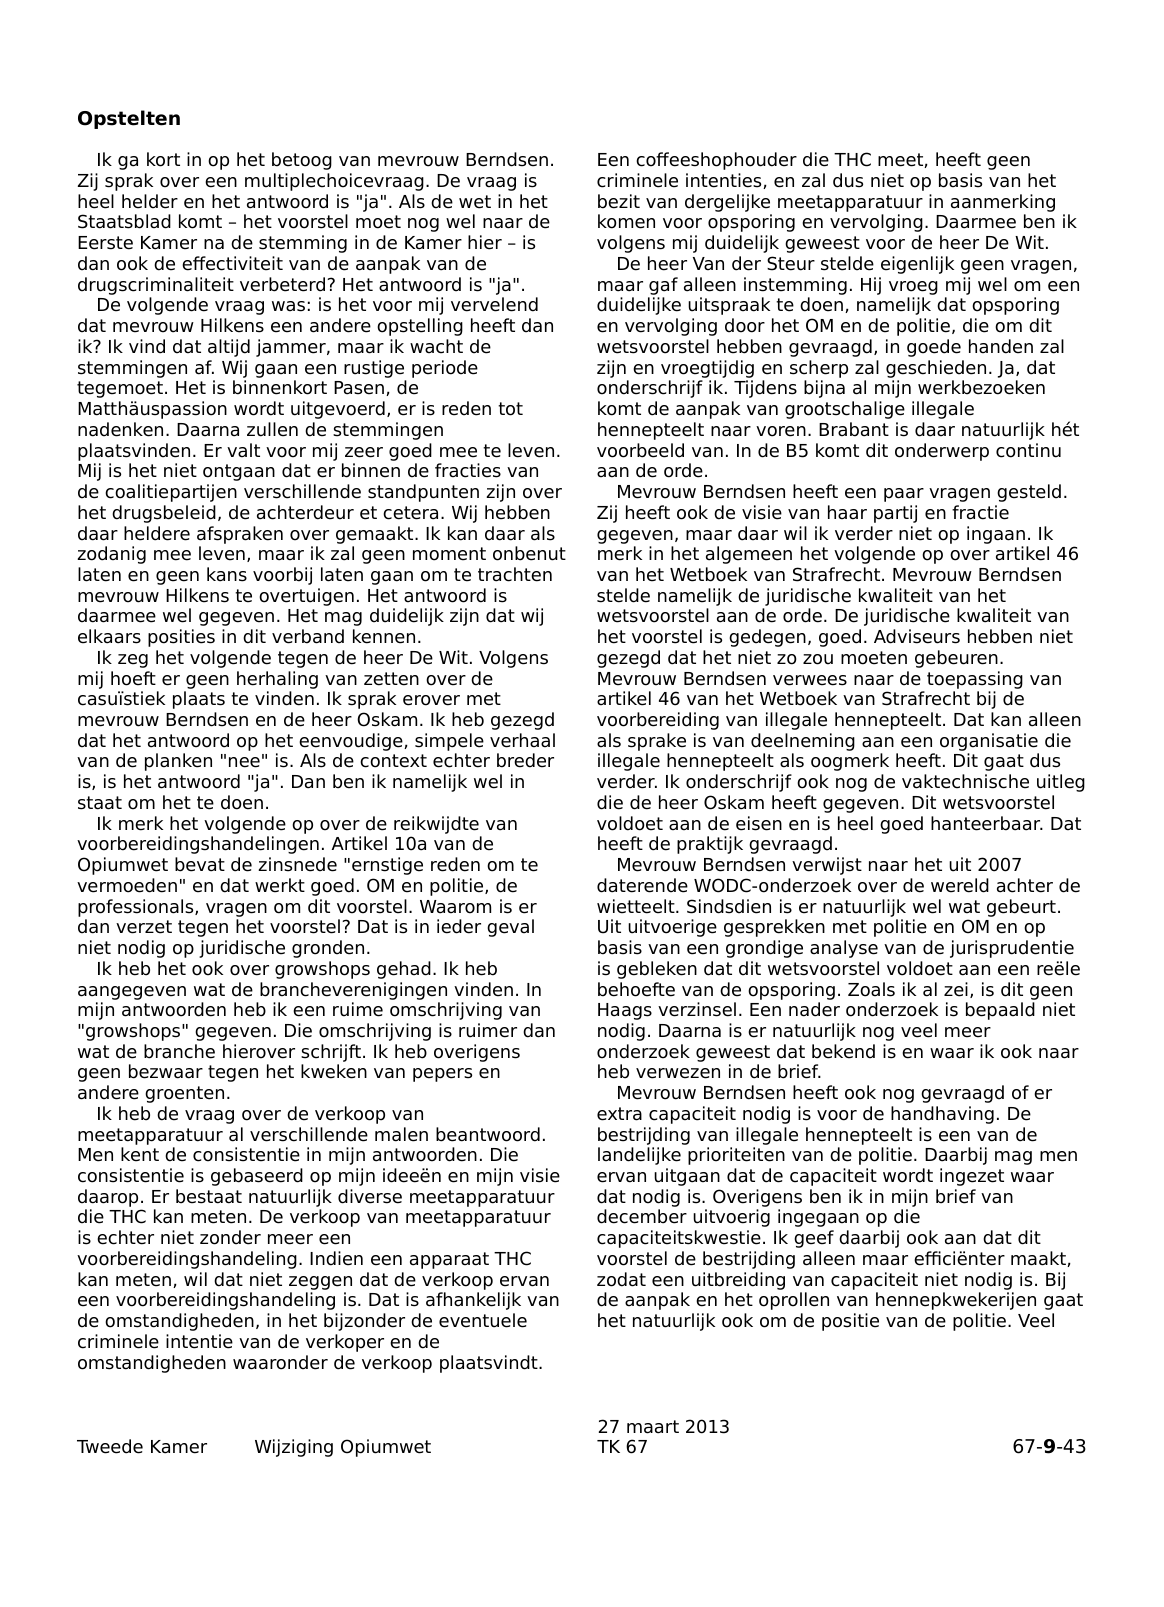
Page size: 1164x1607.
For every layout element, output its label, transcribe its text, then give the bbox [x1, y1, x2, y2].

text Ik merk het volgende op over de reikwijdte van voorbereidingshandelingen. Artikel 10a van de Opiumwet bevat de zinsnede "ernstige reden om te vermoeden" en dat werkt goed. OM en politie, de professionals, vragen om dit voorstel. Waarom is er dan verzet tegen het voorstel? Dat is in ieder geval niet nodig op juridische gronden. [77, 813, 567, 959]
text Ik zeg het volgende tegen de heer De Wit. Volgens mij hoeft er geen herhaling van zetten over de casuïstiek plaats te vinden. Ik sprak erover met mevrouw Berndsen en de heer Oskam. Ik heb gezegd dat het antwoord op het eenvoudige, simpele verhaal van de planken "nee" is. Als de context echter breder is, is het antwoord "ja". Dan ben ik namelijk wel in staat om het te doen. [77, 648, 567, 813]
text Mevrouw Berndsen heeft een paar vragen gesteld. Zij heeft ook de visie van haar partij en fractie gegeven, maar daar wil ik verder niet op ingaan. Ik merk in het algemeen het volgende op over artikel 46 van het Wetboek van Strafrecht. Mevrouw Berndsen stelde namelijk de juridische kwaliteit van het wetsvoorstel aan de orde. De juridische kwaliteit van het voorstel is gedegen, goed. Adviseurs hebben niet gezegd dat het niet zo zou moeten gebeuren. Mevrouw Berndsen verwees naar de toepassing van artikel 46 van het Wetboek van Strafrecht bij de voorbereiding van illegale hennepteelt. Dat kan alleen als sprake is van deelneming aan een organisatie die illegale hennepteelt als oogmerk heeft. Dit gaat dus verder. Ik onderschrijf ook nog de vaktechnische uitleg die de heer Oskam heeft gegeven. Dit wetsvoorstel voldoet aan de eisen en is heel goed hanteerbaar. Dat heeft de praktijk gevraagd. [596, 482, 1087, 855]
text Een coffeeshophouder die THC meet, heeft geen criminele intenties, en zal dus niet op basis van het bezit van dergelijke meetapparatuur in aanmerking komen voor opsporing en vervolging. Daarmee ben ik volgens mij duidelijk geweest voor de heer De Wit. [596, 150, 1087, 254]
text Ik heb de vraag over de verkoop van meetapparatuur al verschillende malen beantwoord. Men kent de consistentie in mijn antwoorden. Die consistentie is gebaseerd op mijn ideeën en mijn visie daarop. Er bestaat natuurlijk diverse meetapparatuur die THC kan meten. De verkoop van meetapparatuur is echter niet zonder meer een voorbereidingshandeling. Indien een apparaat THC kan meten, wil dat niet zeggen dat de verkoop ervan een voorbereidingshandeling is. Dat is afhankelijk van de omstandigheden, in het bijzonder de eventuele criminele intentie van de verkoper en de omstandigheden waaronder de verkoop plaatsvindt. [77, 1104, 567, 1373]
text De volgende vraag was: is het voor mij vervelend dat mevrouw Hilkens een andere opstelling heeft dan ik? Ik vind dat altijd jammer, maar ik wacht de stemmingen af. Wij gaan een rustige periode tegemoet. Het is binnenkort Pasen, de Matthäuspassion wordt uitgevoerd, er is reden tot nadenken. Daarna zullen de stemmingen plaatsvinden. Er valt voor mij zeer goed mee te leven. Mij is het niet ontgaan dat er binnen de fracties van de coalitiepartijen verschillende standpunten zijn over het drugsbeleid, de achterdeur et cetera. Wij hebben daar heldere afspraken over gemaakt. Ik kan daar als zodanig mee leven, maar ik zal geen moment onbenut laten en geen kans voorbij laten gaan om te trachten mevrouw Hilkens te overtuigen. Het antwoord is daarmee wel gegeven. Het mag duidelijk zijn dat wij elkaars posities in dit verband kennen. [77, 295, 567, 648]
text Ik ga kort in op het betoog van mevrouw Berndsen. Zij sprak over een multiplechoicevraag. De vraag is heel helder en het antwoord is "ja". Als de wet in het Staatsblad komt – het voorstel moet nog wel naar de Eerste Kamer na de stemming in de Kamer hier – is dan ook de effectiviteit van de aanpak van de drugscriminaliteit verbeterd? Het antwoord is "ja". [77, 150, 567, 295]
text Mevrouw Berndsen heeft ook nog gevraagd of er extra capaciteit nodig is voor de handhaving. De bestrijding van illegale hennepteelt is een van de landelijke prioriteiten van de politie. Daarbij mag men ervan uitgaan dat de capaciteit wordt ingezet waar dat nodig is. Overigens ben ik in mijn brief van december uitvoerig ingegaan op die capaciteitskwestie. Ik geef daarbij ook aan dat dit voorstel de bestrijding alleen maar efficiënter maakt, zodat een uitbreiding van capaciteit niet nodig is. Bij de aanpak en het oprollen van hennepkwekerijen gaat het natuurlijk ook om de positie van de politie. Veel [596, 1083, 1087, 1332]
text Ik heb het ook over growshops gehad. Ik heb aangegeven wat de brancheverenigingen vinden. In mijn antwoorden heb ik een ruime omschrijving van "growshops" gegeven. Die omschrijving is ruimer dan wat de branche hierover schrijft. Ik heb overigens geen bezwaar tegen het kweken van pepers en andere groenten. [77, 959, 567, 1104]
text Mevrouw Berndsen verwijst naar het uit 2007 daterende WODC-onderzoek over de wereld achter de wietteelt. Sindsdien is er natuurlijk wel wat gebeurt. Uit uitvoerige gesprekken met politie en OM en op basis van een grondige analyse van de jurisprudentie is gebleken dat dit wetsvoorstel voldoet aan een reële behoefte van de opsporing. Zoals ik al zei, is dit geen Haags verzinsel. Een nader onderzoek is bepaald niet nodig. Daarna is er natuurlijk nog veel meer onderzoek geweest dat bekend is en waar ik ook naar heb verwezen in de brief. [596, 855, 1087, 1083]
text De heer Van der Steur stelde eigenlijk geen vragen, maar gaf alleen instemming. Hij vroeg mij wel om een duidelijke uitspraak te doen, namelijk dat opsporing en vervolging door het OM en de politie, die om dit wetsvoorstel hebben gevraagd, in goede handen zal zijn en vroegtijdig en scherp zal geschieden. Ja, dat onderschrijf ik. Tijdens bijna al mijn werkbezoeken komt de aanpak van grootschalige illegale hennepteelt naar voren. Brabant is daar natuurlijk hét voorbeeld van. In de B5 komt dit onderwerp continu aan de orde. [596, 254, 1087, 482]
